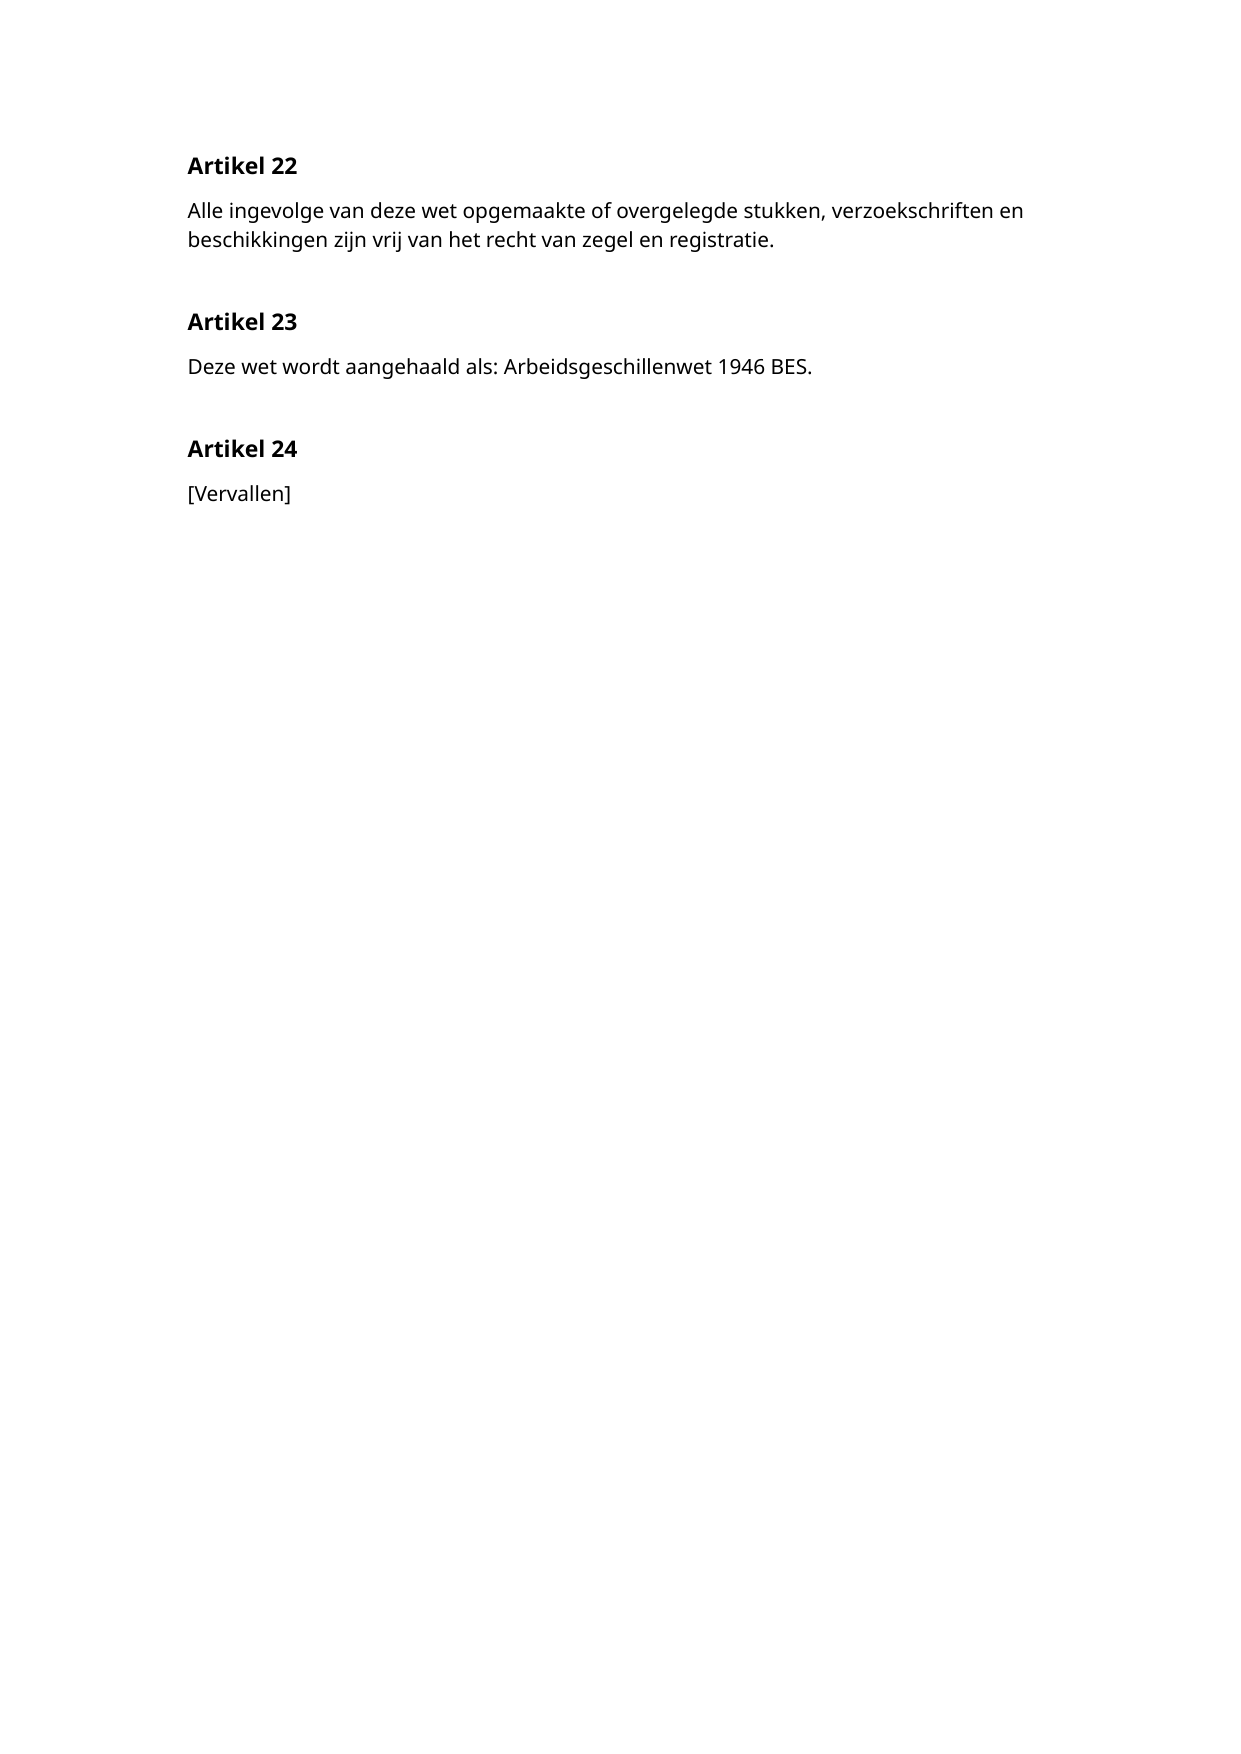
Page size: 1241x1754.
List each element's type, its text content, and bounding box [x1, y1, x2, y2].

subtitle Artikel 22 [187, 150, 1053, 181]
text [Vervallen] [187, 479, 1053, 507]
text Alle ingevolge van deze wet opgemaakte of overgelegde stukken, verzoekschriften en beschikkingen zijn vrij van het recht van zegel en registratie. [187, 196, 1053, 253]
subtitle Artikel 24 [187, 433, 1053, 464]
text Deze wet wordt aangehaald als: Arbeidsgeschillenwet 1946 BES. [187, 352, 1053, 380]
subtitle Artikel 23 [187, 306, 1053, 337]
